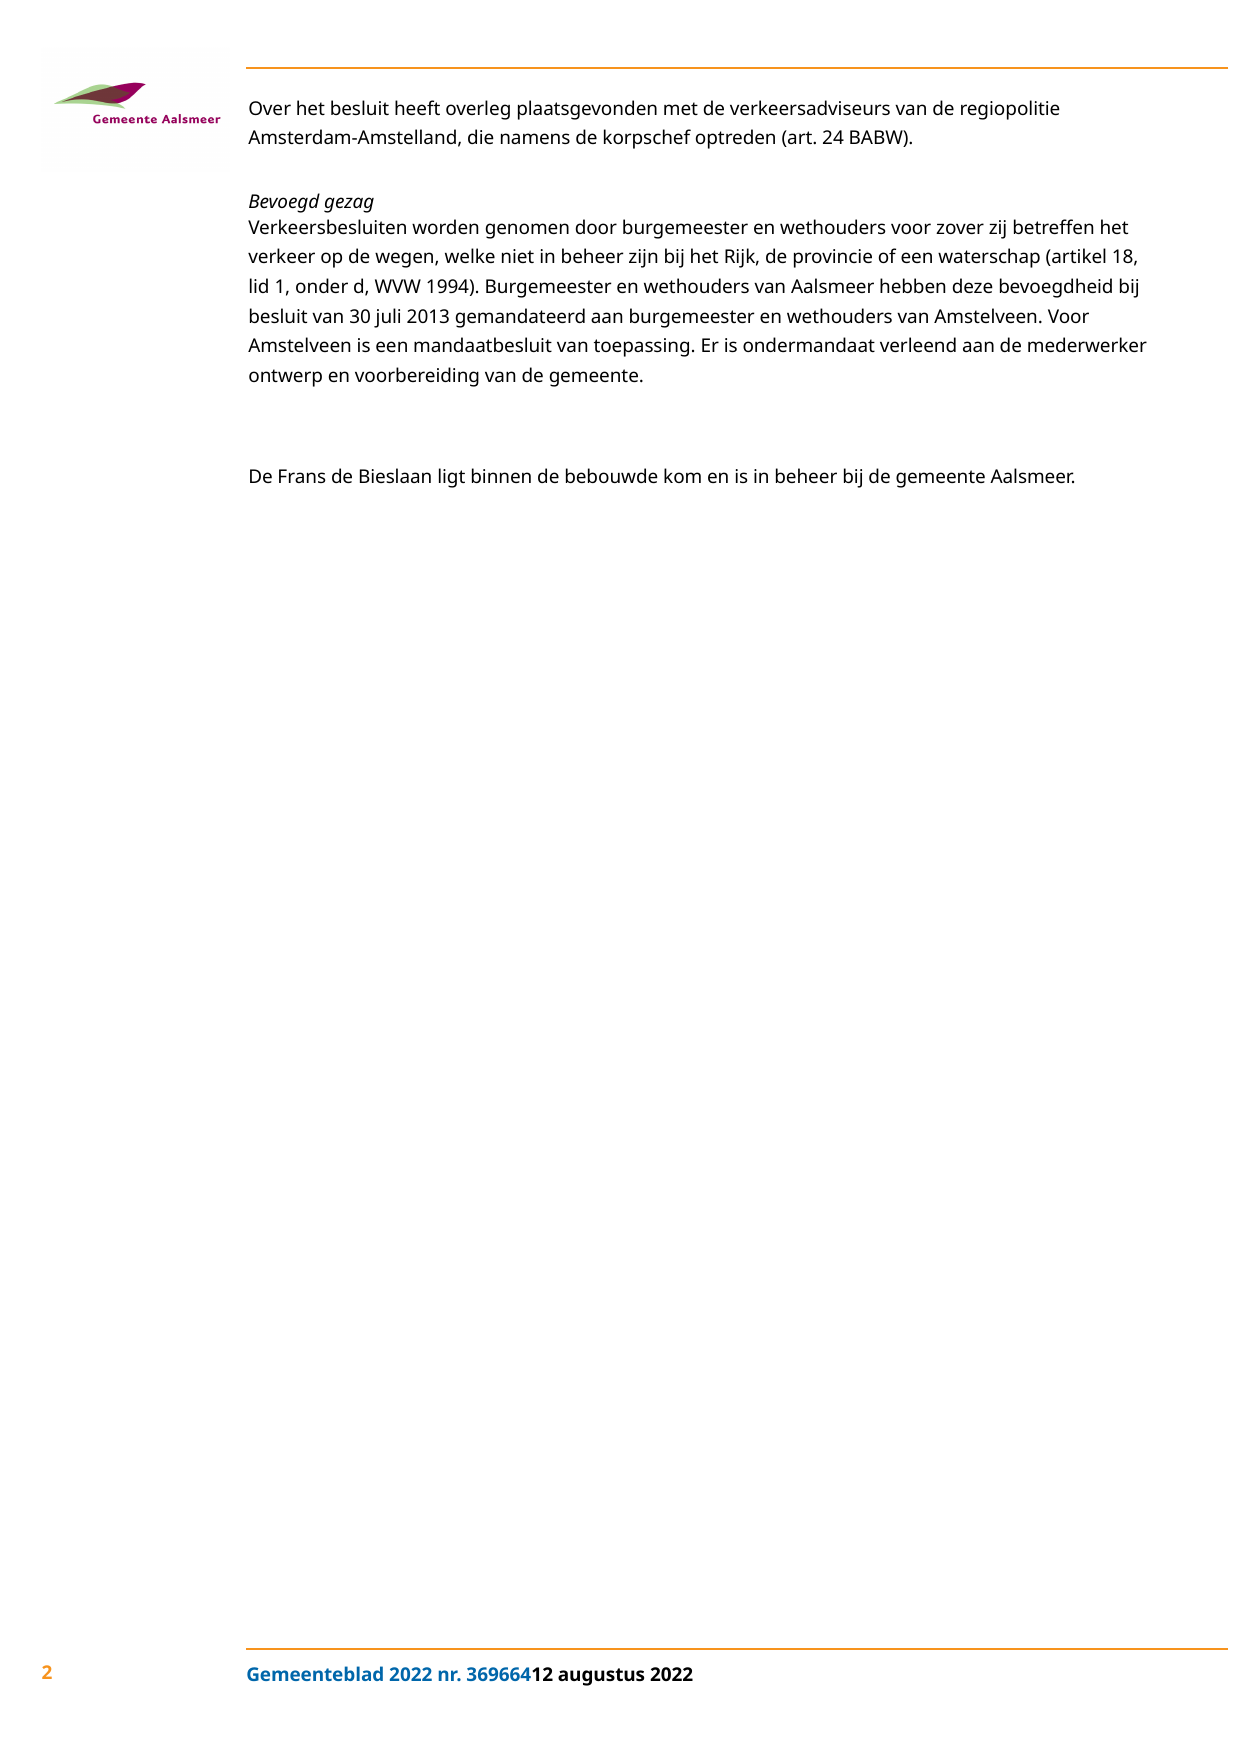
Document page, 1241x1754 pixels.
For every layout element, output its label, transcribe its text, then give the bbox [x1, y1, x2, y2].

picture [41, 47, 231, 172]
text Over het besluit heeft overleg plaatsgevonden met de verkeersadviseurs van de regiopolitie Amsterdam-Amstelland, die namens de korpschef optreden (art. 24 BABW). [248, 95, 1152, 150]
text De Frans de Bieslaan ligt binnen de bebouwde kom en is in beheer bij de gemeente Aalsmeer. [248, 463, 1152, 488]
text Verkeersbesluiten worden genomen door burgemeester en wethouders voor zover zij betreffen het verkeer op de wegen, welke niet in beheer zijn bij het Rijk, de provincie of een waterschap (artikel 18, lid 1, onder d, WVW 1994). Burgemeester en wethouders van Aalsmeer hebben deze bevoegdheid bij besluit van 30 juli 2013 gemandateerd aan burgemeester en wethouders van Amstelveen. Voor Amstelveen is een mandaatbesluit van toepassing. Er is ondermandaat verleend aan de mederwerker ontwerp en voorbereiding van de gemeente. [248, 214, 1152, 388]
text Bevoegd gezag [248, 188, 1152, 214]
